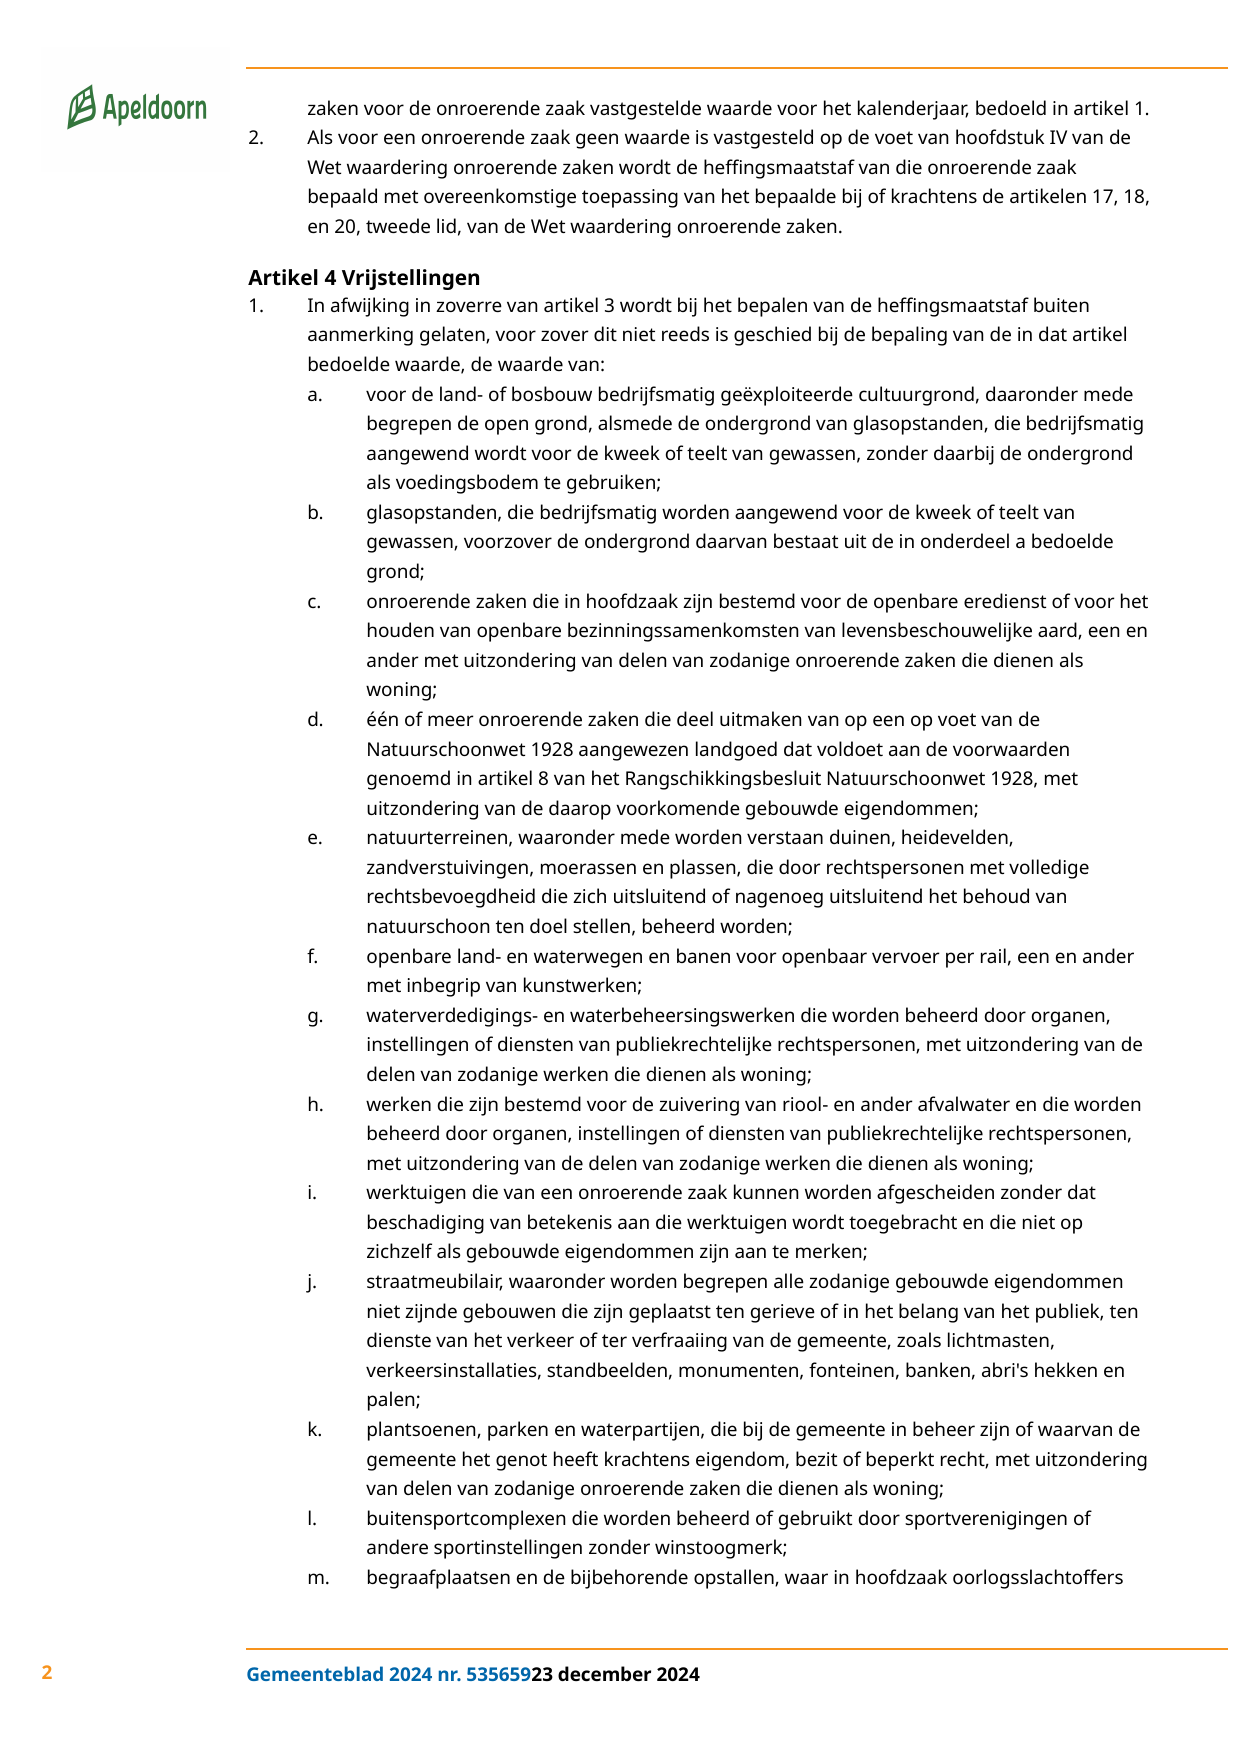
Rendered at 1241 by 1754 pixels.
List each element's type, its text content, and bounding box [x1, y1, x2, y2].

list natuurterreinen, waaronder mede worden verstaan duinen, heidevelden, zandverstuivingen, moerassen en plassen, die door rechtspersonen met volledige rechtsbevoegdheid die zich uitsluitend of nagenoeg uitsluitend het behoud van natuurschoon ten doel stellen, beheerd worden; [307, 824, 1152, 939]
picture [41, 47, 231, 172]
list één of meer onroerende zaken die deel uitmaken van op een op voet van de Natuurschoonwet 1928 aangewezen landgoed dat voldoet aan de voorwaarden genoemd in artikel 8 van het Rangschikkingsbesluit Natuurschoonwet 1928, met uitzondering van de daarop voorkomende gebouwde eigendommen; [307, 706, 1152, 821]
list werktuigen die van een onroerende zaak kunnen worden afgescheiden zonder dat beschadiging van betekenis aan die werktuigen wordt toegebracht en die niet op zichzelf als gebouwde eigendommen zijn aan te merken; [307, 1179, 1152, 1264]
list Als voor een onroerende zaak geen waarde is vastgesteld op de voet van hoofdstuk IV van de Wet waardering onroerende zaken wordt de heffingsmaatstaf van die onroerende zaak bepaald met overeenkomstige toepassing van het bepaalde bij of krachtens de artikelen 17, 18, en 20, tweede lid, van de Wet waardering onroerende zaken. [248, 124, 1152, 239]
list begraafplaatsen en de bijbehorende opstallen, waar in hoofdzaak oorlogsslachtoffers [307, 1564, 1152, 1590]
list waterverdedigings- en waterbeheersingswerken die worden beheerd door organen, instellingen of diensten van publiekrechtelijke rechtspersonen, met uitzondering van de delen van zodanige werken die dienen als woning; [307, 1002, 1152, 1087]
list glasopstanden, die bedrijfsmatig worden aangewend voor de kweek of teelt van gewassen, voorzover de ondergrond daarvan bestaat uit de in onderdeel a bedoelde grond; [307, 499, 1152, 584]
list voor de land- of bosbouw bedrijfsmatig geëxploiteerde cultuurgrond, daaronder mede begrepen de open grond, alsmede de ondergrond van glasopstanden, die bedrijfsmatig aangewend wordt voor de kweek of teelt van gewassen, zonder daarbij de ondergrond als voedingsbodem te gebruiken; [307, 381, 1152, 495]
list werken die zijn bestemd voor de zuivering van riool- en ander afvalwater en die worden beheerd door organen, instellingen of diensten van publiekrechtelijke rechtspersonen, met uitzondering van de delen van zodanige werken die dienen als woning; [307, 1091, 1152, 1176]
list openbare land- en waterwegen en banen voor openbaar vervoer per rail, een en ander met inbegrip van kunstwerken; [307, 943, 1152, 998]
list zaken voor de onroerende zaak vastgestelde waarde voor het kalenderjaar, bedoeld in artikel 1. [248, 95, 1152, 121]
list buitensportcomplexen die worden beheerd of gebruikt door sportverenigingen of andere sportinstellingen zonder winstoogmerk; [307, 1505, 1152, 1560]
list plantsoenen, parken en waterpartijen, die bij de gemeente in beheer zijn of waarvan de gemeente het genot heeft krachtens eigendom, bezit of beperkt recht, met uitzondering van delen van zodanige onroerende zaken die dienen als woning; [307, 1416, 1152, 1501]
list In afwijking in zoverre van artikel 3 wordt bij het bepalen van de heffingsmaatstaf buiten aanmerking gelaten, voor zover dit niet reeds is geschied bij de bepaling van de in dat artikel bedoelde waarde, de waarde van: [248, 292, 1152, 377]
list onroerende zaken die in hoofdzaak zijn bestemd voor de openbare eredienst of voor het houden van openbare bezinningssamenkomsten van levensbeschouwelijke aard, een en ander met uitzondering van delen van zodanige onroerende zaken die dienen als woning; [307, 588, 1152, 702]
list straatmeubilair, waaronder worden begrepen alle zodanige gebouwde eigendommen niet zijnde gebouwen die zijn geplaatst ten gerieve of in het belang van het publiek, ten dienste van het verkeer of ter verfraaiing van de gemeente, zoals lichtmasten, verkeersinstallaties, standbeelden, monumenten, fonteinen, banken, abri's hekken en palen; [307, 1268, 1152, 1412]
text Artikel 4 Vrijstellingen [248, 263, 1152, 292]
